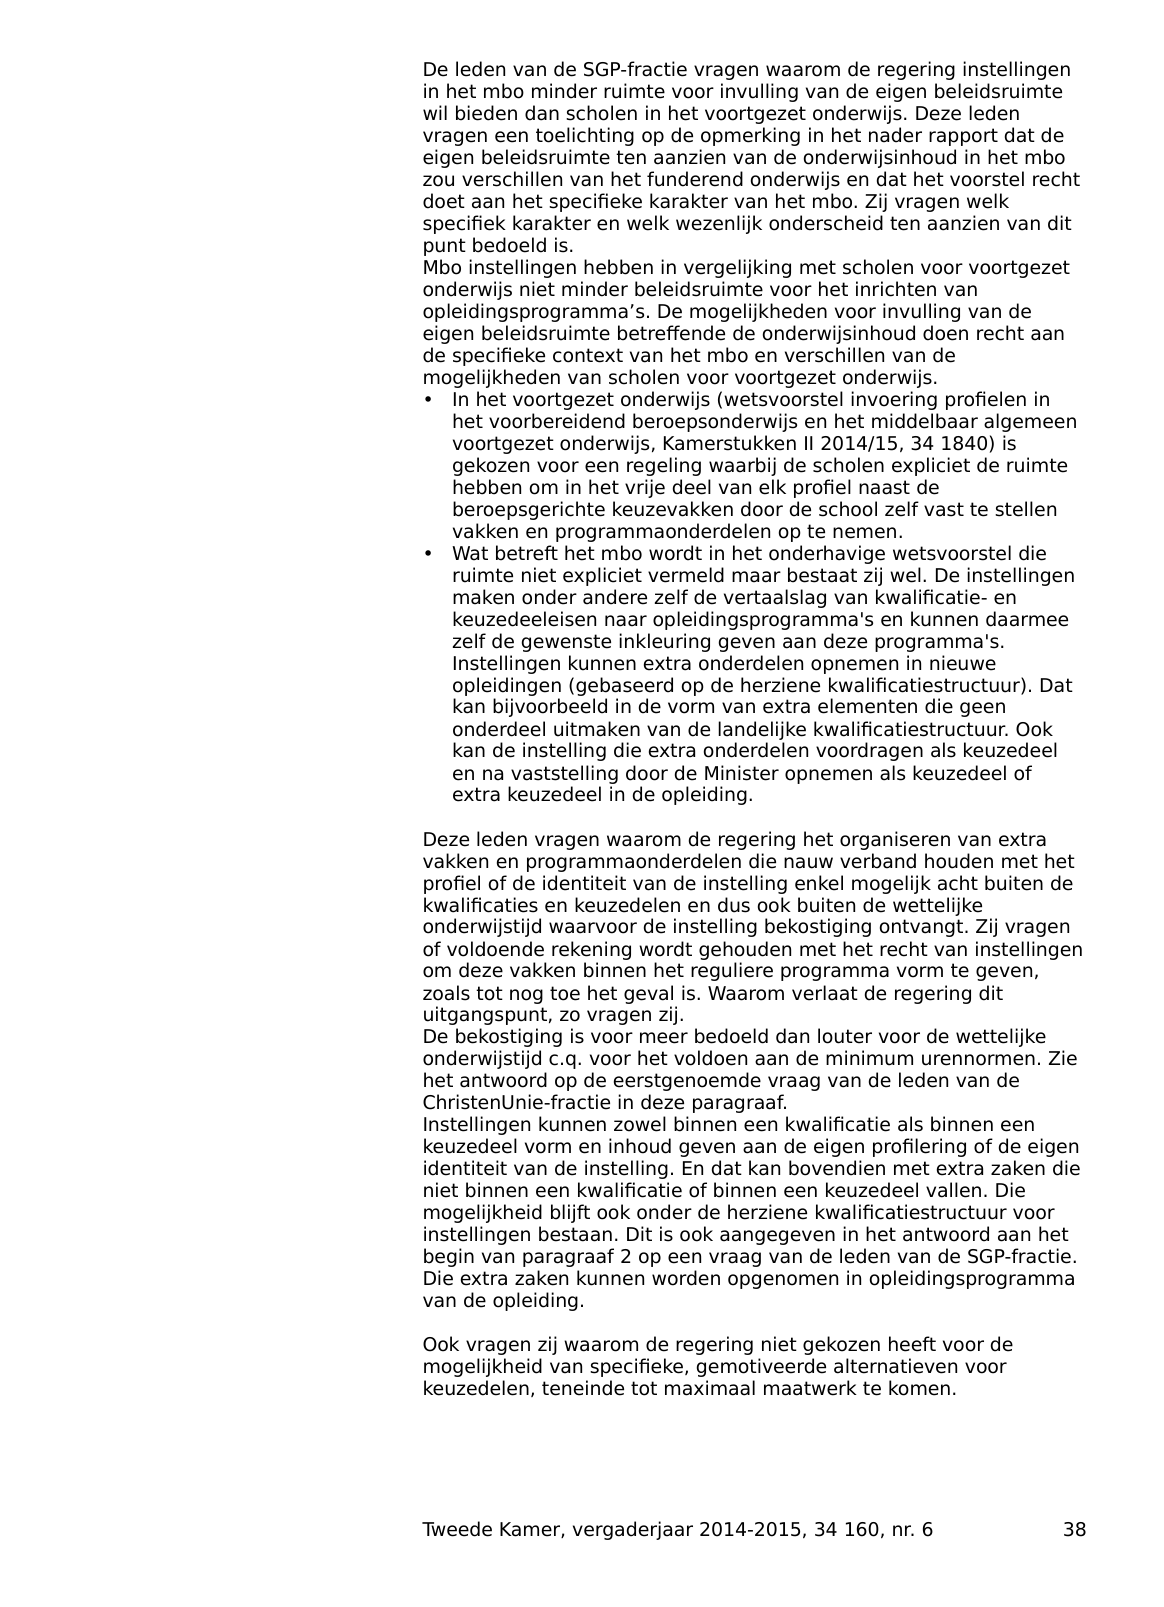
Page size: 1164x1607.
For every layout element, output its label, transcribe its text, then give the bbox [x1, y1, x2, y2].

text • In het voortgezet onderwijs (wetsvoorstel invoering profielen in het voorbereidend beroepsonderwijs en het middelbaar algemeen voortgezet onderwijs, Kamerstukken II 2014/15, 34 1840) is gekozen voor een regeling waarbij de scholen expliciet de ruimte hebben om in het vrije deel van elk profiel naast de beroepsgerichte keuzevakken door de school zelf vast te stellen vakken en programmaonderdelen op te nemen. [422, 389, 1087, 543]
text Instellingen kunnen zowel binnen een kwalificatie als binnen een keuzedeel vorm en inhoud geven aan de eigen profilering of de eigen identiteit van de instelling. En dat kan bovendien met extra zaken die niet binnen een kwalificatie of binnen een keuzedeel vallen. Die mogelijkheid blijft ook onder de herziene kwalificatiestructuur voor instellingen bestaan. Dit is ook aangegeven in het antwoord aan het begin van paragraaf 2 op een vraag van de leden van de SGP-fractie. Die extra zaken kunnen worden opgenomen in opleidingsprogramma van de opleiding. [422, 1114, 1087, 1312]
text De bekostiging is voor meer bedoeld dan louter voor de wettelijke onderwijstijd c.q. voor het voldoen aan de minimum urennormen. Zie het antwoord op de eerstgenoemde vraag van de leden van de ChristenUnie-fractie in deze paragraaf. [422, 1026, 1087, 1114]
text Deze leden vragen waarom de regering het organiseren van extra vakken en programmaonderdelen die nauw verband houden met het profiel of de identiteit van de instelling enkel mogelijk acht buiten de kwalificaties en keuzedelen en dus ook buiten de wettelijke onderwijstijd waarvoor de instelling bekostiging ontvangt. Zij vragen of voldoende rekening wordt gehouden met het recht van instellingen om deze vakken binnen het reguliere programma vorm te geven, zoals tot nog toe het geval is. Waarom verlaat de regering dit uitgangspunt, zo vragen zij. [422, 828, 1087, 1026]
text De leden van de SGP-fractie vragen waarom de regering instellingen in het mbo minder ruimte voor invulling van de eigen beleidsruimte wil bieden dan scholen in het voortgezet onderwijs. Deze leden vragen een toelichting op de opmerking in het nader rapport dat de eigen beleidsruimte ten aanzien van de onderwijsinhoud in het mbo zou verschillen van het funderend onderwijs en dat het voorstel recht doet aan het specifieke karakter van het mbo. Zij vragen welk specifiek karakter en welk wezenlijk onderscheid ten aanzien van dit punt bedoeld is. [422, 59, 1087, 257]
text • Wat betreft het mbo wordt in het onderhavige wetsvoorstel die ruimte niet expliciet vermeld maar bestaat zij wel. De instellingen maken onder andere zelf de vertaalslag van kwalificatie- en keuzedeeleisen naar opleidingsprogramma's en kunnen daarmee zelf de gewenste inkleuring geven aan deze programma's. Instellingen kunnen extra onderdelen opnemen in nieuwe opleidingen (gebaseerd op de herziene kwalificatiestructuur). Dat kan bijvoorbeeld in de vorm van extra elementen die geen onderdeel uitmaken van de landelijke kwalificatiestructuur. Ook kan de instelling die extra onderdelen voordragen als keuzedeel en na vaststelling door de Minister opnemen als keuzedeel of extra keuzedeel in de opleiding. [422, 543, 1087, 806]
text Mbo instellingen hebben in vergelijking met scholen voor voortgezet onderwijs niet minder beleidsruimte voor het inrichten van opleidingsprogramma’s. De mogelijkheden voor invulling van de eigen beleidsruimte betreffende de onderwijsinhoud doen recht aan de specifieke context van het mbo en verschillen van de mogelijkheden van scholen voor voortgezet onderwijs. [422, 257, 1087, 389]
text Ook vragen zij waarom de regering niet gekozen heeft voor de mogelijkheid van specifieke, gemotiveerde alternatieven voor keuzedelen, teneinde tot maximaal maatwerk te komen. [422, 1334, 1087, 1400]
